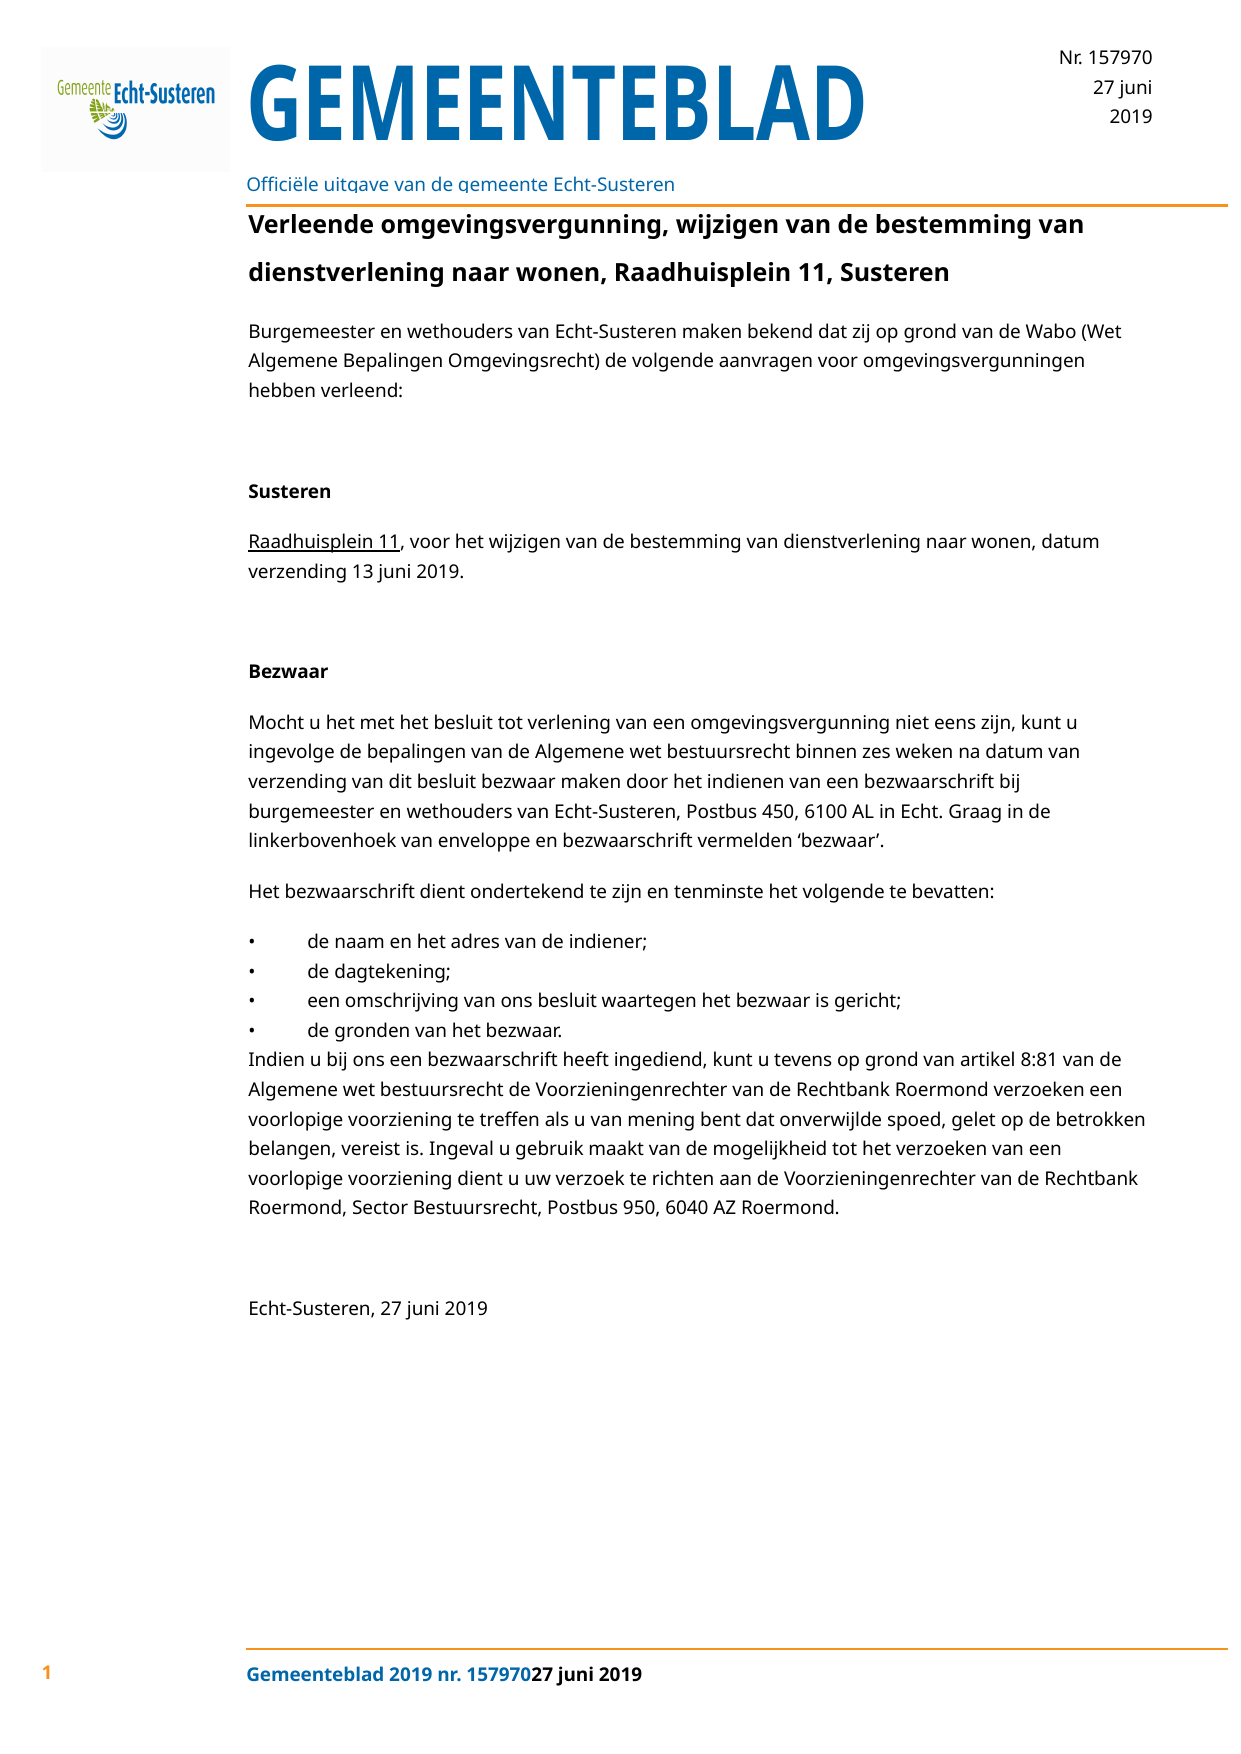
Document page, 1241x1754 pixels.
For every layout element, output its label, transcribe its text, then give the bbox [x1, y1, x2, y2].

list de gronden van het bezwaar. [248, 1017, 1152, 1043]
text Het bezwaarschrift dient ondertekend te zijn en tenminste het volgende te bevatten: [248, 878, 1152, 904]
text Mocht u het met het besluit tot verlening van een omgevingsvergunning niet eens zijn, kunt u ingevolge de bepalingen van de Algemene wet bestuursrecht binnen zes weken na datum van verzending van dit besluit bezwaar maken door het indienen van een bezwaarschrift bij burgemeester en wethouders van Echt-Susteren, Postbus 450, 6100 AL in Echt. Graag in de linkerbovenhoek van enveloppe en bezwaarschrift vermelden ‘bezwaar’. [248, 709, 1152, 853]
text Indien u bij ons een bezwaarschrift heeft ingediend, kunt u tevens op grond van artikel 8:81 van de Algemene wet bestuursrecht de Voorzieningenrechter van de Rechtbank Roermond verzoeken een voorlopige voorziening te treffen als u van mening bent dat onverwijlde spoed, gelet op de betrokken belangen, vereist is. Ingeval u gebruik maakt van de mogelijkheid tot het verzoeken van een voorlopige voorziening dient u uw verzoek te richten aan de Voorzieningenrechter van de Rechtbank Roermond, Sector Bestuursrecht, Postbus 950, 6040 AZ Roermond. [248, 1047, 1152, 1220]
list een omschrijving van ons besluit waartegen het bezwaar is gericht; [248, 987, 1152, 1013]
list de naam en het adres van de indiener; [248, 928, 1152, 954]
picture [41, 47, 231, 172]
text Verleende omgevingsvergunning, wijzigen van de bestemming van dienstverlening naar wonen, Raadhuisplein 11, Susteren [248, 207, 1152, 288]
text Susteren [248, 478, 1152, 504]
text Raadhuisplein 11, voor het wijzigen van de bestemming van dienstverlening naar wonen, datum verzending 13 juni 2019. [248, 528, 1152, 584]
list de dagtekening; [248, 958, 1152, 984]
text Echt-Susteren, 27 juni 2019 [248, 1295, 1152, 1321]
text Bezwaar [248, 659, 1152, 684]
text Burgemeester en wethouders van Echt-Susteren maken bekend dat zij op grond van de Wabo (Wet Algemene Bepalingen Omgevingsrecht) de volgende aanvragen voor omgevingsvergunningen hebben verleend: [248, 318, 1152, 403]
